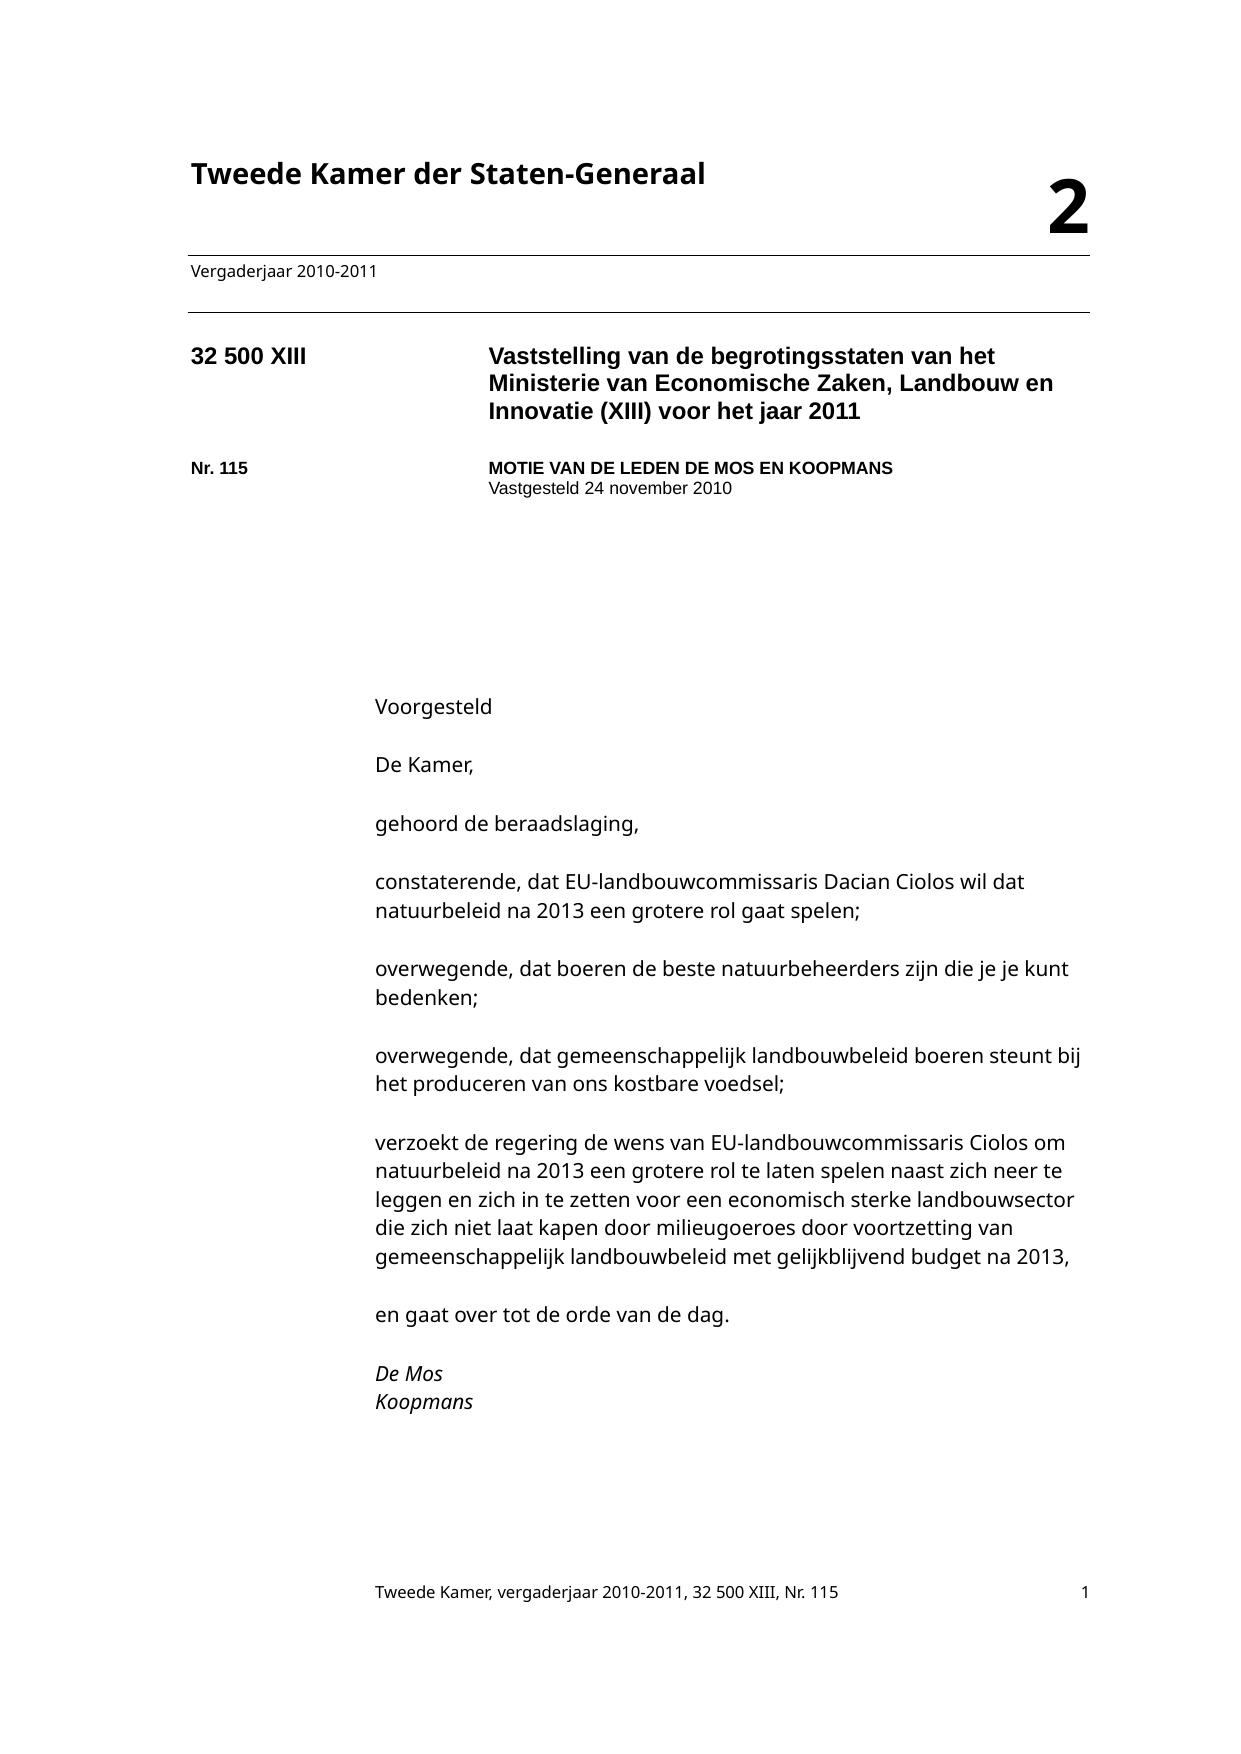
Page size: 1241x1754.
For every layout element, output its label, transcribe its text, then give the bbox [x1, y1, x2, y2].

table_header Tweede Kamer der Staten-Generaal [188, 150, 909, 255]
text De Kamer, [375, 751, 1090, 779]
text Voorgesteld [375, 692, 1090, 721]
table_cell 32 500 XIII [188, 339, 485, 454]
table_cell [485, 313, 1090, 339]
table_cell Vaststelling van de begrotingsstaten van het Ministerie van Economische Zaken, Landbouw en Innovatie (XIII) voor het jaar 2011 [485, 339, 1090, 454]
table_cell [485, 256, 1090, 312]
table_header 2 [910, 150, 1090, 255]
text overwegende, dat boeren de beste natuurbeheerders zijn die je je kunt bedenken; [375, 954, 1090, 1011]
table_cell [188, 313, 485, 339]
table_cell Nr. 115 [188, 455, 485, 573]
table_cell Vergaderjaar 2010-2011 [188, 256, 485, 312]
text overwegende, dat gemeenschappelijk landbouwbeleid boeren steunt bij het produceren van ons kostbare voedsel; [375, 1041, 1090, 1098]
text constaterende, dat EU-landbouwcommissaris Dacian Ciolos wil dat natuurbeleid na 2013 een grotere rol gaat spelen; [375, 867, 1090, 924]
text Koopmans [375, 1387, 1090, 1416]
table_cell MOTIE VAN DE LEDEN DE MOS EN KOOPMANS Vastgesteld 24 november 2010 [485, 455, 1090, 573]
text De Mos [375, 1359, 1090, 1387]
text en gaat over tot de orde van de dag. [375, 1300, 1090, 1329]
text gehoord de beraadslaging, [375, 809, 1090, 837]
text verzoekt de regering de wens van EU-landbouwcommissaris Ciolos om natuurbeleid na 2013 een grotere rol te laten spelen naast zich neer te leggen en zich in te zetten voor een economisch sterke landbouwsector die zich niet laat kapen door milieugoeroes door voortzetting van gemeenschappelijk landbouwbeleid met gelijkblijvend budget na 2013, [375, 1128, 1090, 1270]
